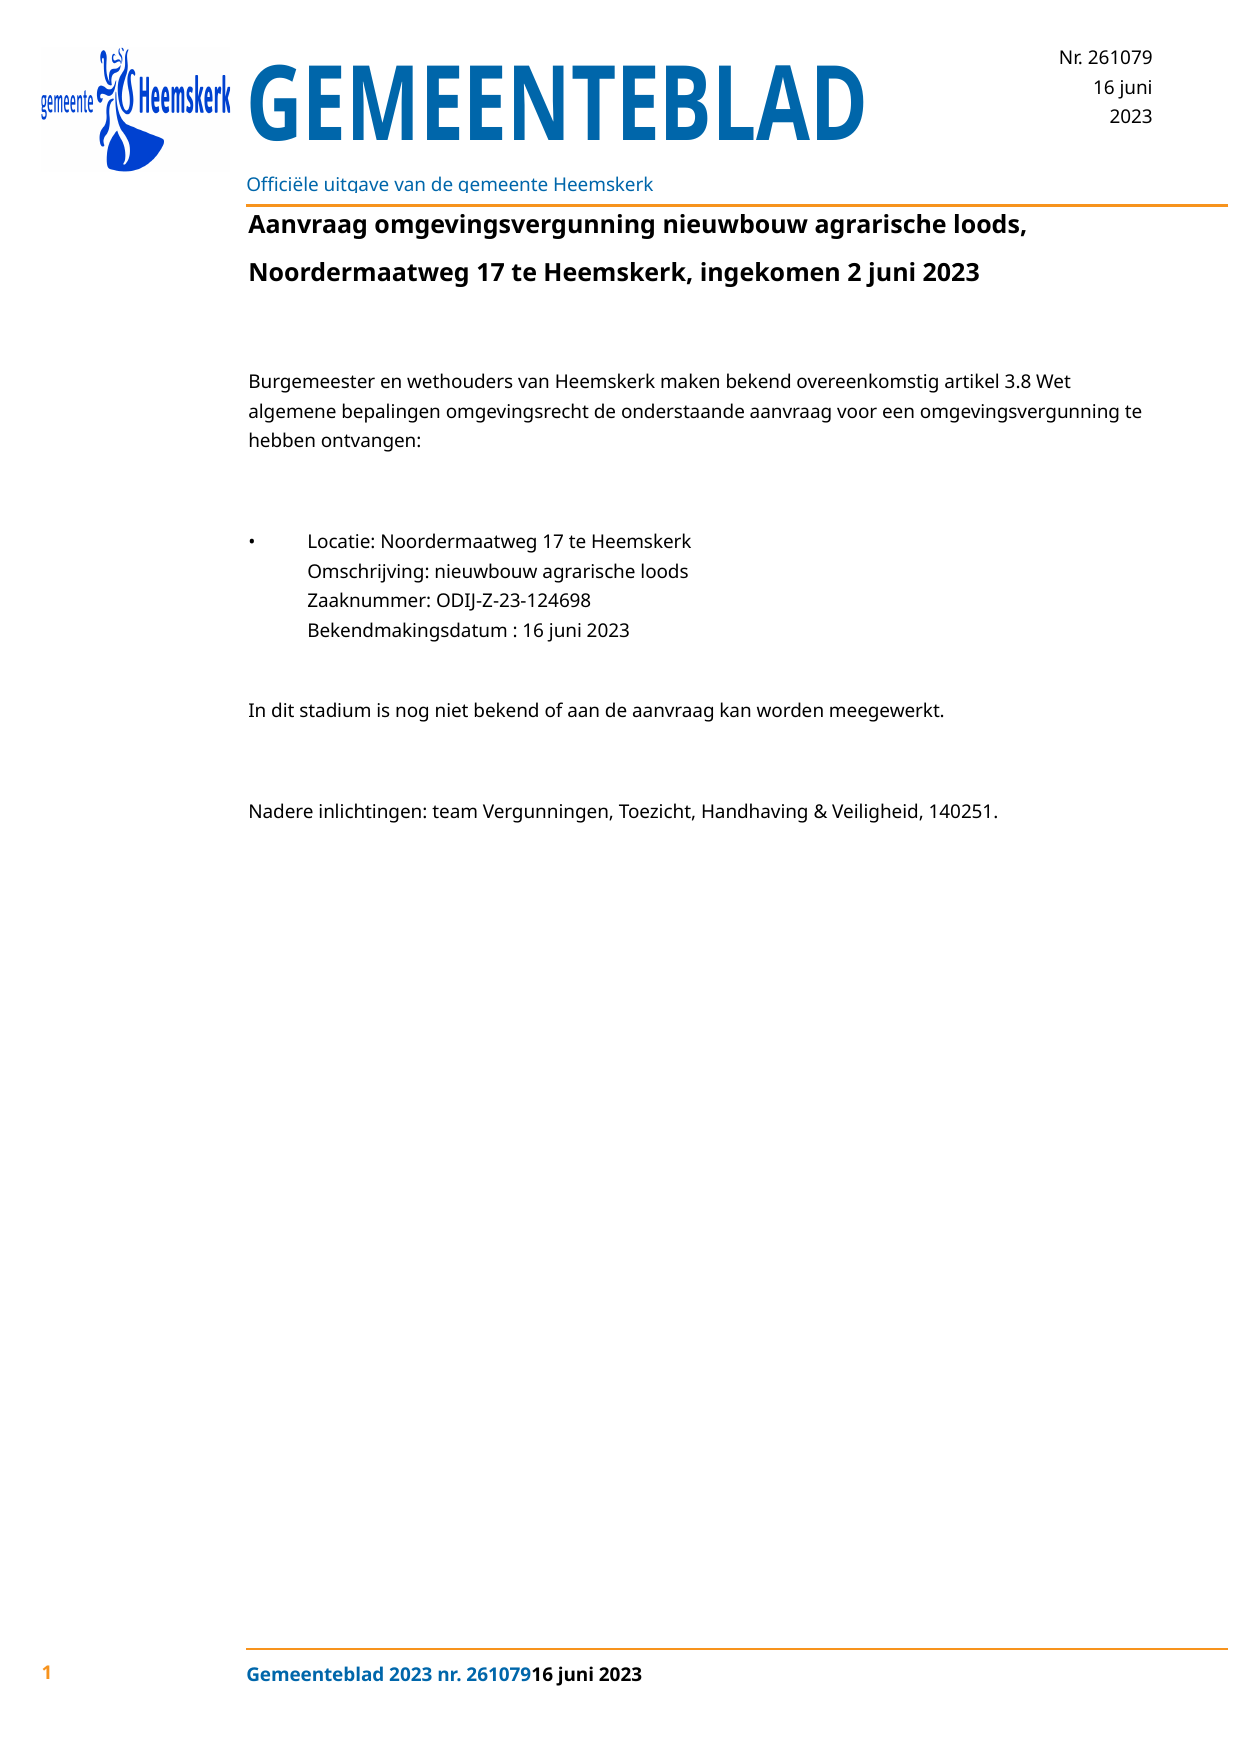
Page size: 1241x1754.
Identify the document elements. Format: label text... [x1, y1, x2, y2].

list Locatie: Noordermaatweg 17 te Heemskerk [248, 528, 1152, 554]
picture [41, 47, 231, 172]
list Bekendmakingsdatum : 16 juni 2023 [248, 617, 1152, 643]
text Nadere inlichtingen: team Vergunningen, Toezicht, Handhaving & Veiligheid, 140251. [248, 798, 1152, 824]
text In dit stadium is nog niet bekend of aan de aanvraag kan worden meegewerkt. [248, 697, 1152, 723]
list Zaaknummer: ODIJ-Z-23-124698 [248, 587, 1152, 613]
list Omschrijving: nieuwbouw agrarische loods [248, 558, 1152, 584]
text Burgemeester en wethouders van Heemskerk maken bekend overeenkomstig artikel 3.8 Wet algemene bepalingen omgevingsrecht de onderstaande aanvraag voor een omgevingsvergunning te hebben ontvangen: [248, 368, 1152, 453]
text Aanvraag omgevingsvergunning nieuwbouw agrarische loods, Noordermaatweg 17 te Heemskerk, ingekomen 2 juni 2023 [248, 207, 1152, 288]
